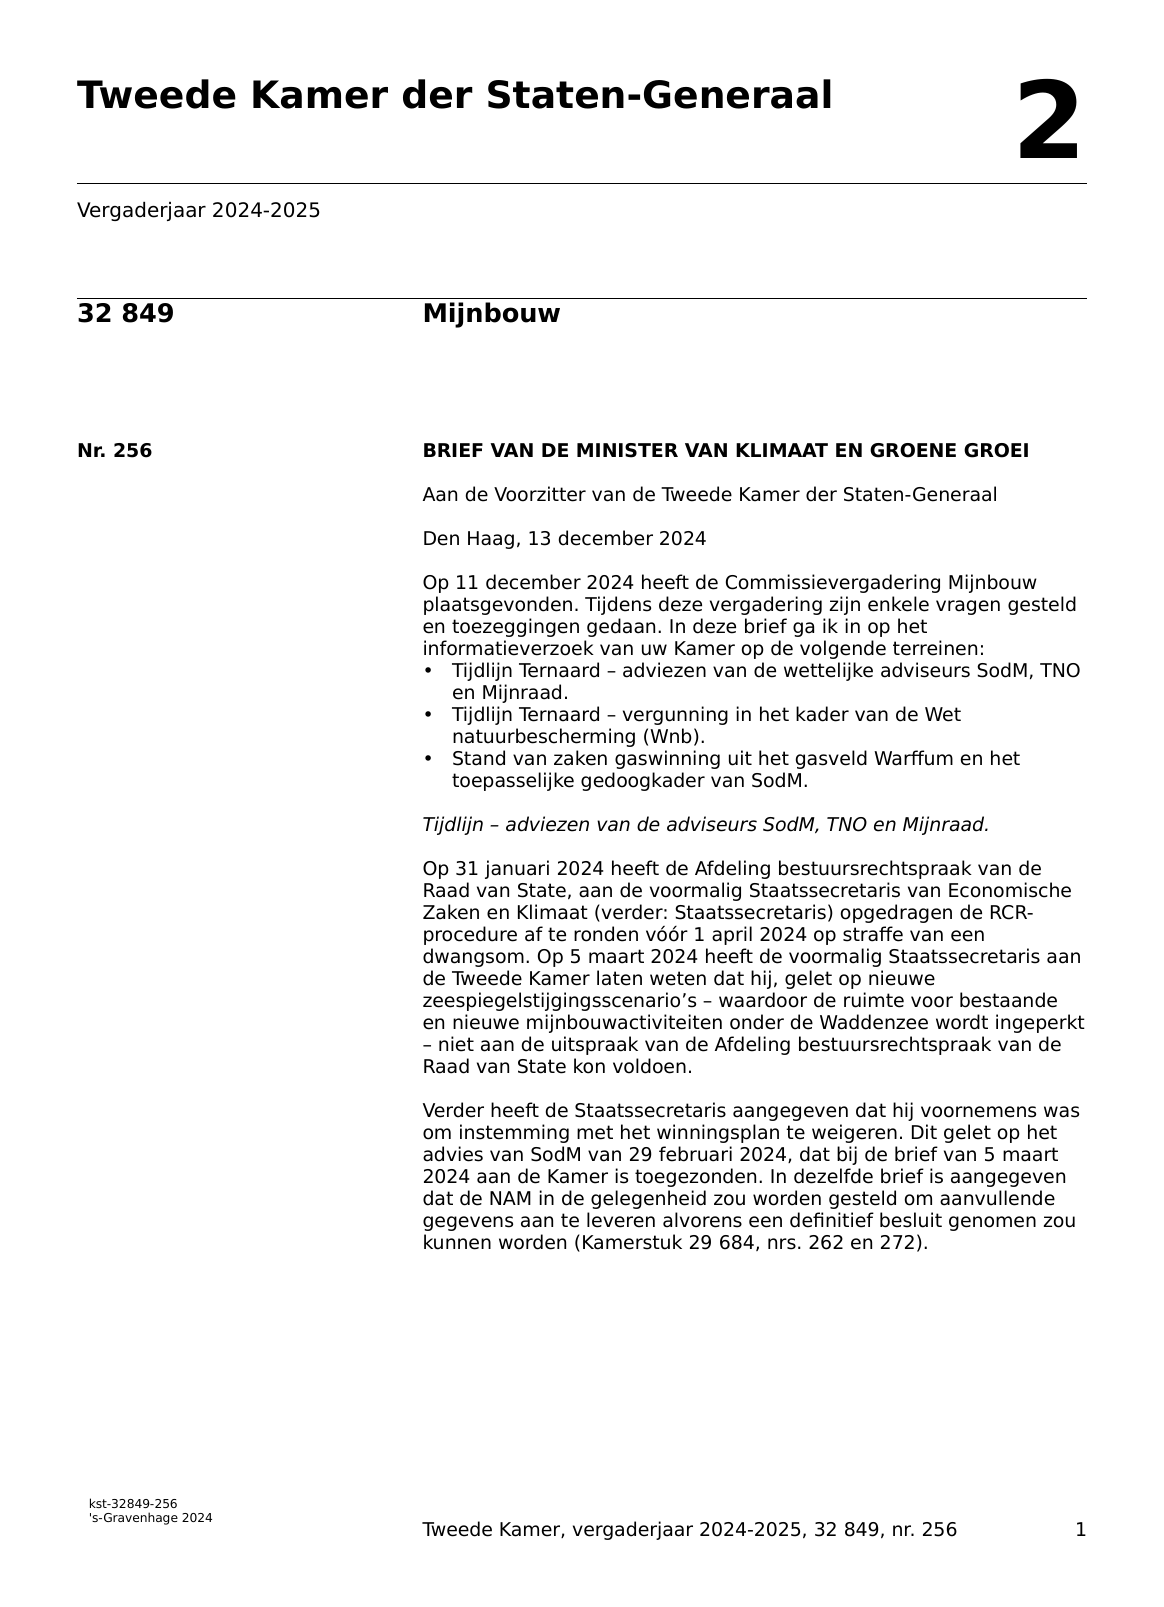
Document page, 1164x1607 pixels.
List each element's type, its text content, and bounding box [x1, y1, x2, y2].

text 's-Gravenhage 2024 [88, 1511, 323, 1525]
text kst-32849-256 [88, 1497, 323, 1511]
subtitle Tijdlijn – adviezen van de adviseurs SodM, TNO en Mijnraad. [422, 814, 1087, 836]
table_cell Vergaderjaar 2024-2025 [77, 184, 1087, 298]
subtitle 32 849 Mijnbouw [77, 299, 1087, 329]
text Verder heeft de Staatssecretaris aangegeven dat hij voornemens was om instemming met het winningsplan te weigeren. Dit gelet op het advies van SodM van 29 februari 2024, dat bij de brief van 5 maart 2024 aan de Kamer is toegezonden. In dezelfde brief is aangegeven dat de NAM in de gelegenheid zou worden gesteld om aanvullende gegevens aan te leveren alvorens een definitief besluit genomen zou kunnen worden (Kamerstuk 29 684, nrs. 262 en 272). [422, 1100, 1087, 1254]
text Op 11 december 2024 heeft de Commissievergadering Mijnbouw plaatsgevonden. Tijdens deze vergadering zijn enkele vragen gesteld en toezeggingen gedaan. In deze brief ga ik in op het informatieverzoek van uw Kamer op de volgende terreinen: [422, 572, 1087, 660]
text Aan de Voorzitter van de Tweede Kamer der Staten-Generaal [422, 484, 1087, 506]
table_header 2 [886, 59, 1087, 183]
text • Tijdlijn Ternaard – vergunning in het kader van de Wet natuurbescherming (Wnb). [422, 704, 1087, 748]
text • Stand van zaken gaswinning uit het gasveld Warffum en het toepasselijke gedoogkader van SodM. [422, 748, 1087, 792]
text • Tijdlijn Ternaard – adviezen van de wettelijke adviseurs SodM, TNO en Mijnraad. [422, 660, 1087, 704]
table_header Tweede Kamer der Staten-Generaal [77, 59, 886, 183]
text Op 31 januari 2024 heeft de Afdeling bestuursrechtspraak van de Raad van State, aan de voormalig Staatssecretaris van Economische Zaken en Klimaat (verder: Staatssecretaris) opgedragen de RCR-procedure af te ronden vóór 1 april 2024 op straffe van een dwangsom. Op 5 maart 2024 heeft de voormalig Staatssecretaris aan de Tweede Kamer laten weten dat hij, gelet op nieuwe zeespiegelstijgingsscenario’s – waardoor de ruimte voor bestaande en nieuwe mijnbouwactiviteiten onder de Waddenzee wordt ingeperkt – niet aan de uitspraak van de Afdeling bestuursrechtspraak van de Raad van State kon voldoen. [422, 858, 1087, 1078]
text Den Haag, 13 december 2024 [422, 528, 1087, 550]
subtitle Nr. 256 BRIEF VAN DE MINISTER VAN KLIMAAT EN GROENE GROEI [77, 440, 1087, 462]
